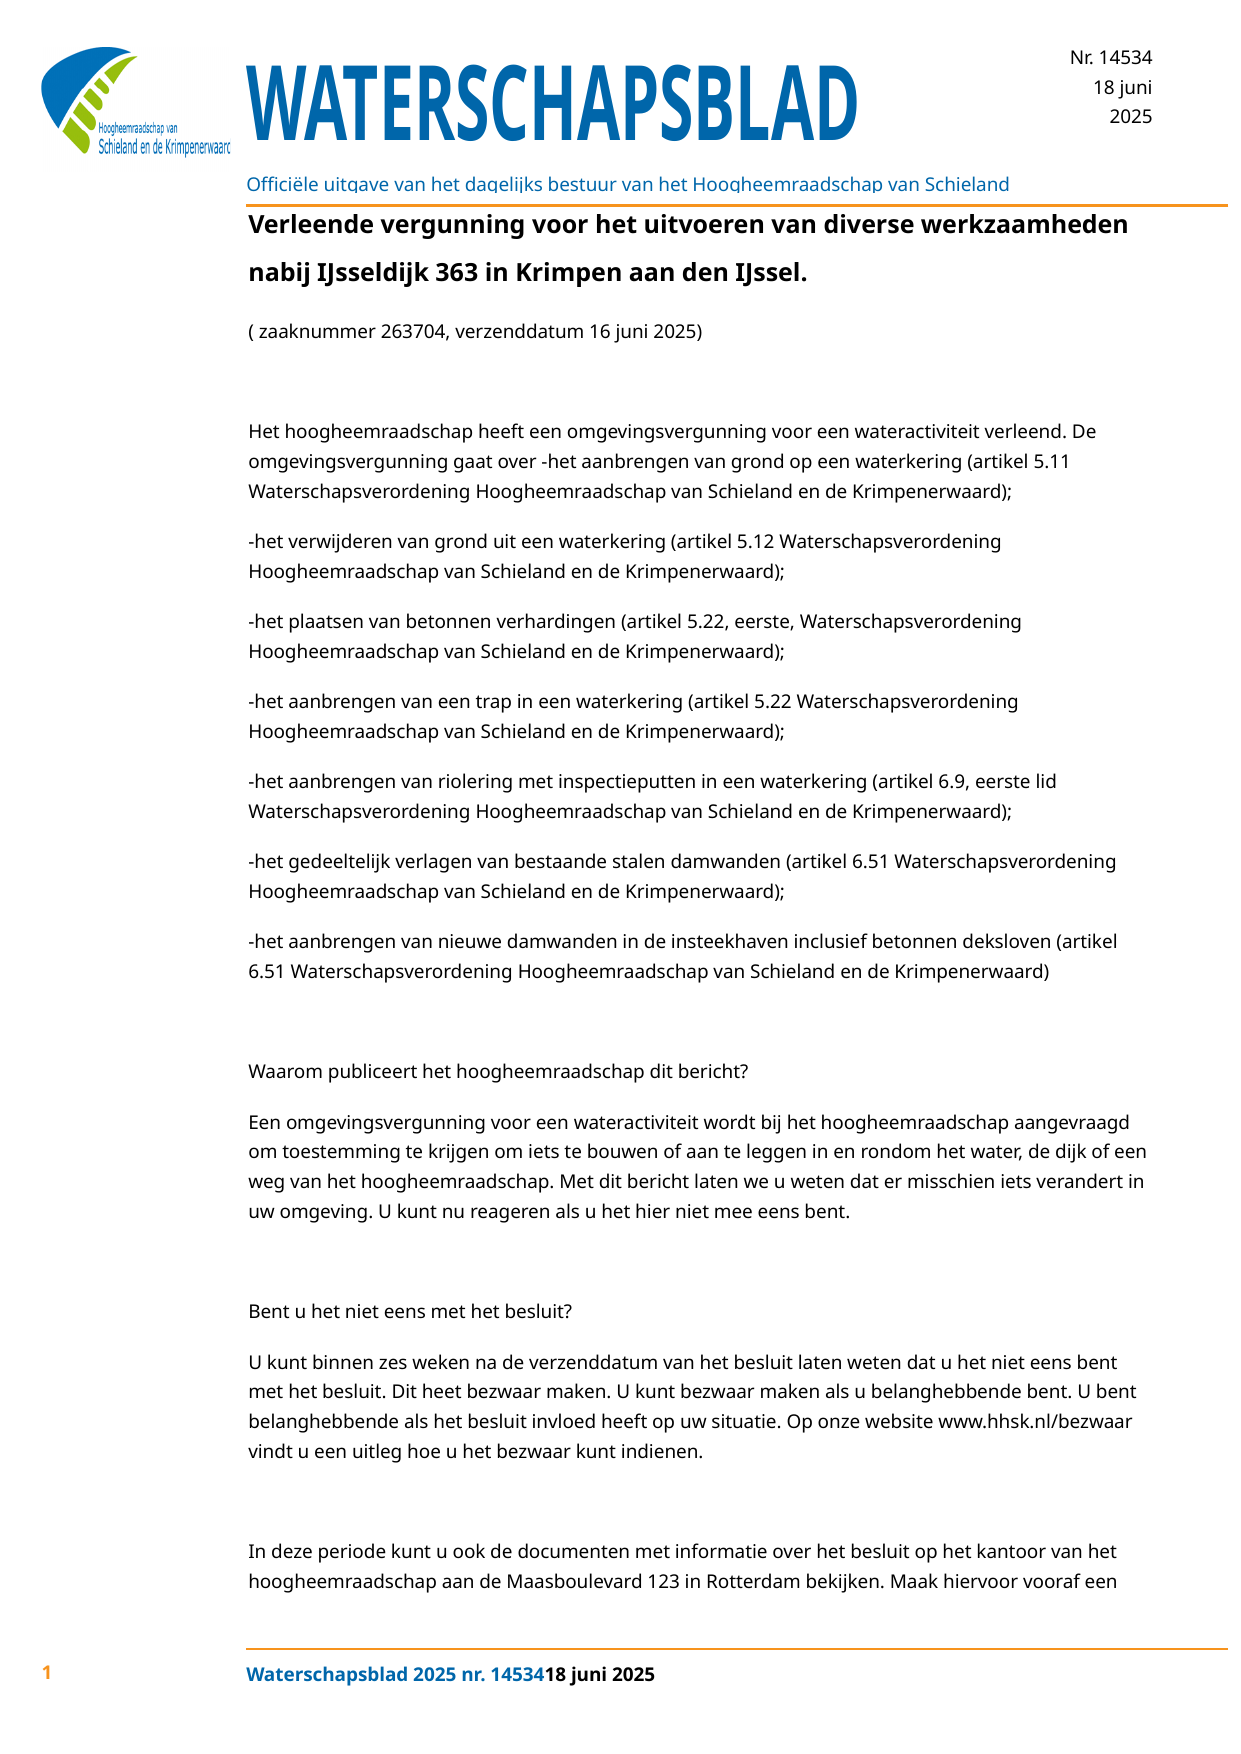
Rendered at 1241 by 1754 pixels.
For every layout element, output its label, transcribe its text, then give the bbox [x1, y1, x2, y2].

text Waarom publiceert het hoogheemraadschap dit bericht? [248, 1059, 1152, 1084]
text -het verwijderen van grond uit een waterkering (artikel 5.12 Waterschapsverordening Hoogheemraadschap van Schieland en de Krimpenerwaard); [248, 528, 1152, 584]
picture [41, 47, 231, 172]
text Het hoogheemraadschap heeft een omgevingsvergunning voor een wateractiviteit verleend. De omgevingsvergunning gaat over -het aanbrengen van grond op een waterkering (artikel 5.11 Waterschapsverordening Hoogheemraadschap van Schieland en de Krimpenerwaard); [248, 419, 1152, 504]
text -het gedeeltelijk verlagen van bestaande stalen damwanden (artikel 6.51 Waterschapsverordening Hoogheemraadschap van Schieland en de Krimpenerwaard); [248, 848, 1152, 904]
text U kunt binnen zes weken na de verzenddatum van het besluit laten weten dat u het niet eens bent met het besluit. Dit heet bezwaar maken. U kunt bezwaar maken als u belanghebbende bent. U bent belanghebbende als het besluit invloed heeft op uw situatie. Op onze website www.hhsk.nl/bezwaar vindt u een uitleg hoe u het bezwaar kunt indienen. [248, 1349, 1152, 1464]
text Bent u het niet eens met het besluit? [248, 1299, 1152, 1324]
text Verleende vergunning voor het uitvoeren van diverse werkzaamheden nabij IJsseldijk 363 in Krimpen aan den IJssel. [248, 207, 1152, 288]
text ( zaaknummer 263704, verzenddatum 16 juni 2025) [248, 318, 1152, 344]
text -het aanbrengen van nieuwe damwanden in de insteekhaven inclusief betonnen deksloven (artikel 6.51 Waterschapsverordening Hoogheemraadschap van Schieland en de Krimpenerwaard) [248, 928, 1152, 984]
text -het aanbrengen van een trap in een waterkering (artikel 5.22 Waterschapsverordening Hoogheemraadschap van Schieland en de Krimpenerwaard); [248, 688, 1152, 744]
text In deze periode kunt u ook de documenten met informatie over het besluit op het kantoor van het hoogheemraadschap aan de Maasboulevard 123 in Rotterdam bekijken. Maak hiervoor vooraf een [248, 1539, 1152, 1594]
text -het aanbrengen van riolering met inspectieputten in een waterkering (artikel 6.9, eerste lid Waterschapsverordening Hoogheemraadschap van Schieland en de Krimpenerwaard); [248, 768, 1152, 824]
text Een omgevingsvergunning voor een wateractiviteit wordt bij het hoogheemraadschap aangevraagd om toestemming te krijgen om iets te bouwen of aan te leggen in en rondom het water, de dijk of een weg van het hoogheemraadschap. Met dit bericht laten we u weten dat er misschien iets verandert in uw omgeving. U kunt nu reageren als u het hier niet mee eens bent. [248, 1109, 1152, 1224]
text -het plaatsen van betonnen verhardingen (artikel 5.22, eerste, Waterschapsverordening Hoogheemraadschap van Schieland en de Krimpenerwaard); [248, 608, 1152, 664]
